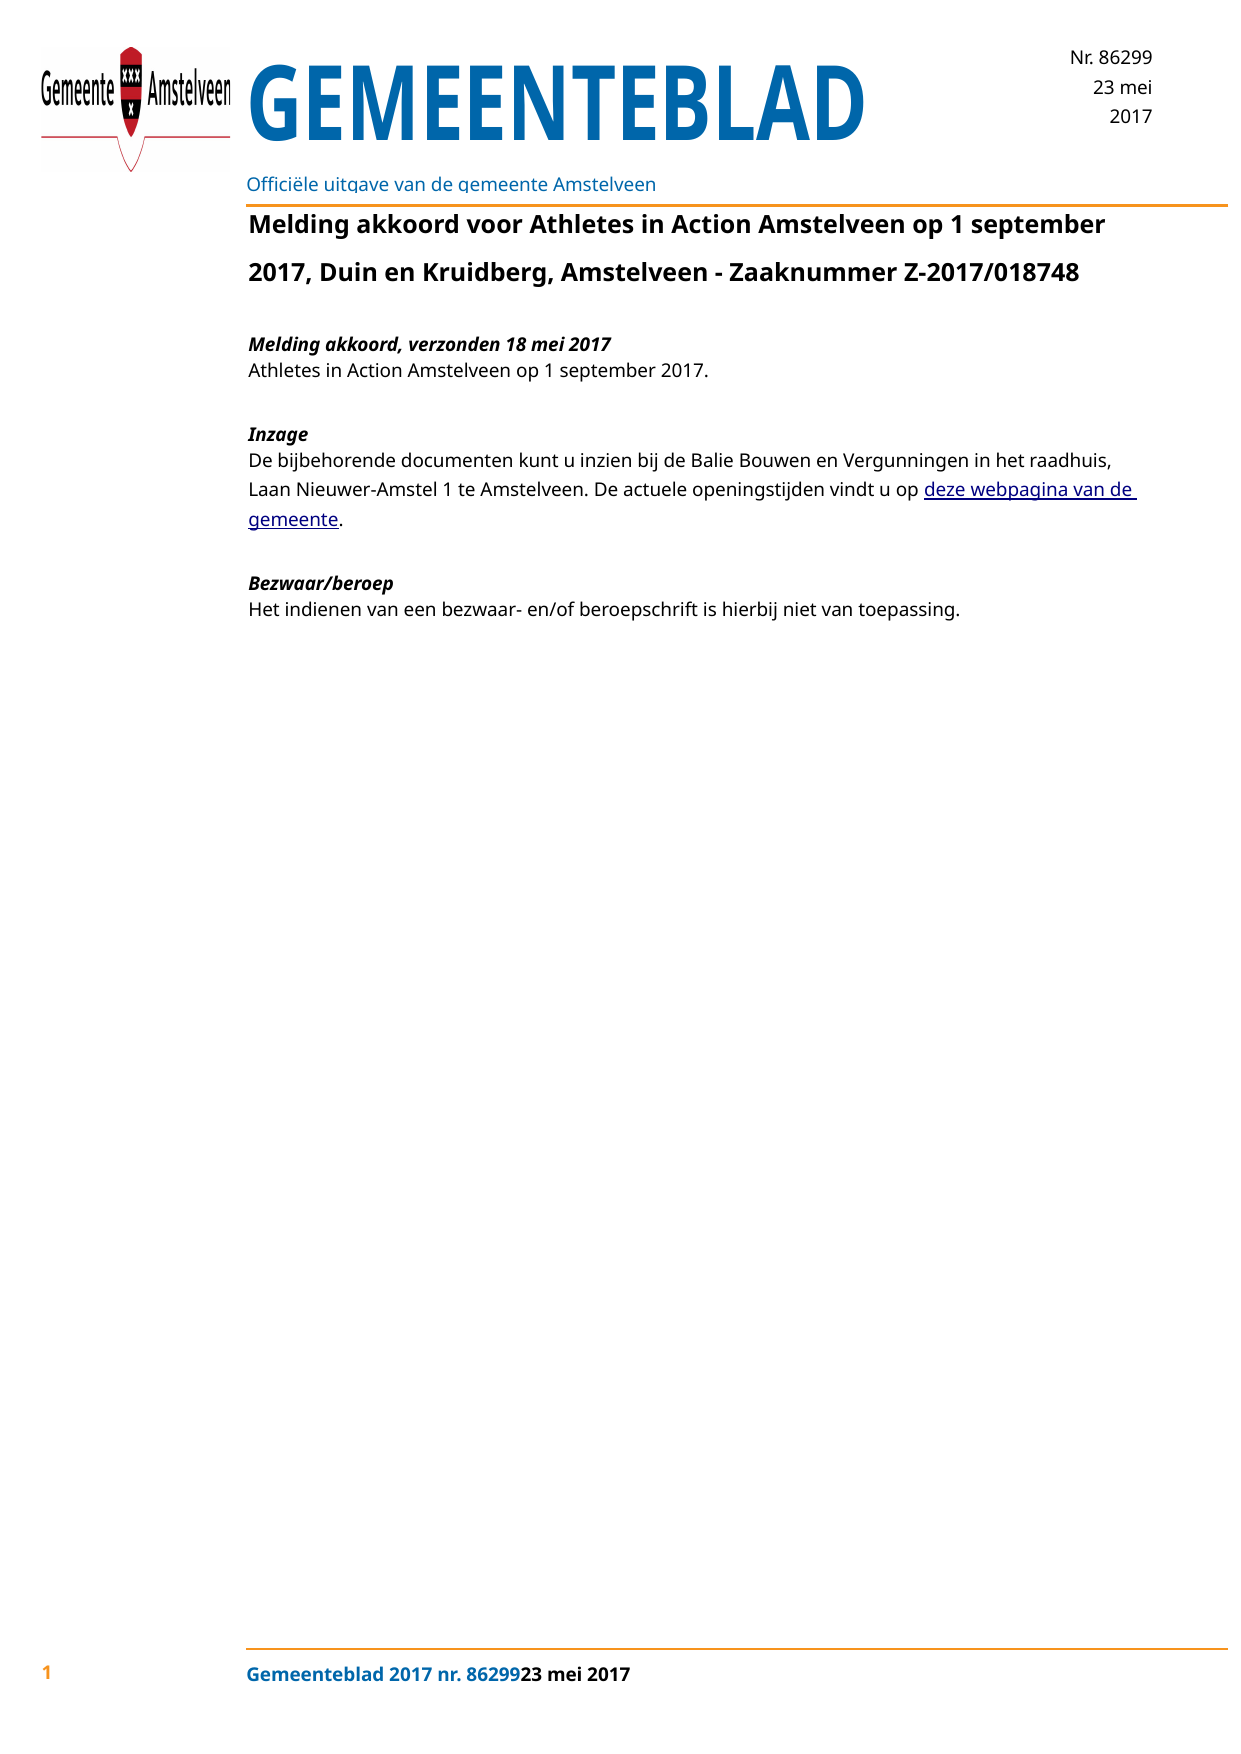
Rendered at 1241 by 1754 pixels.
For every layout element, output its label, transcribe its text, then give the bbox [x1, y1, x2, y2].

text Inzage [248, 421, 1152, 447]
text Het indienen van een bezwaar- en/of beroepschrift is hierbij niet van toepassing. [248, 596, 1152, 621]
text De bijbehorende documenten kunt u inzien bij de Balie Bouwen en Vergunningen in het raadhuis, Laan Nieuwer-Amstel 1 te Amstelveen. De actuele openingstijden vindt u op deze webpagina van de gemeente. [248, 447, 1152, 532]
picture [41, 47, 231, 172]
text Melding akkoord, verzonden 18 mei 2017 [248, 331, 1152, 357]
text Melding akkoord voor Athletes in Action Amstelveen op 1 september 2017, Duin en Kruidberg, Amstelveen - Zaaknummer Z-2017/018748 [248, 207, 1152, 288]
text Bezwaar/beroep [248, 570, 1152, 596]
text Athletes in Action Amstelveen op 1 september 2017. [248, 357, 1152, 383]
